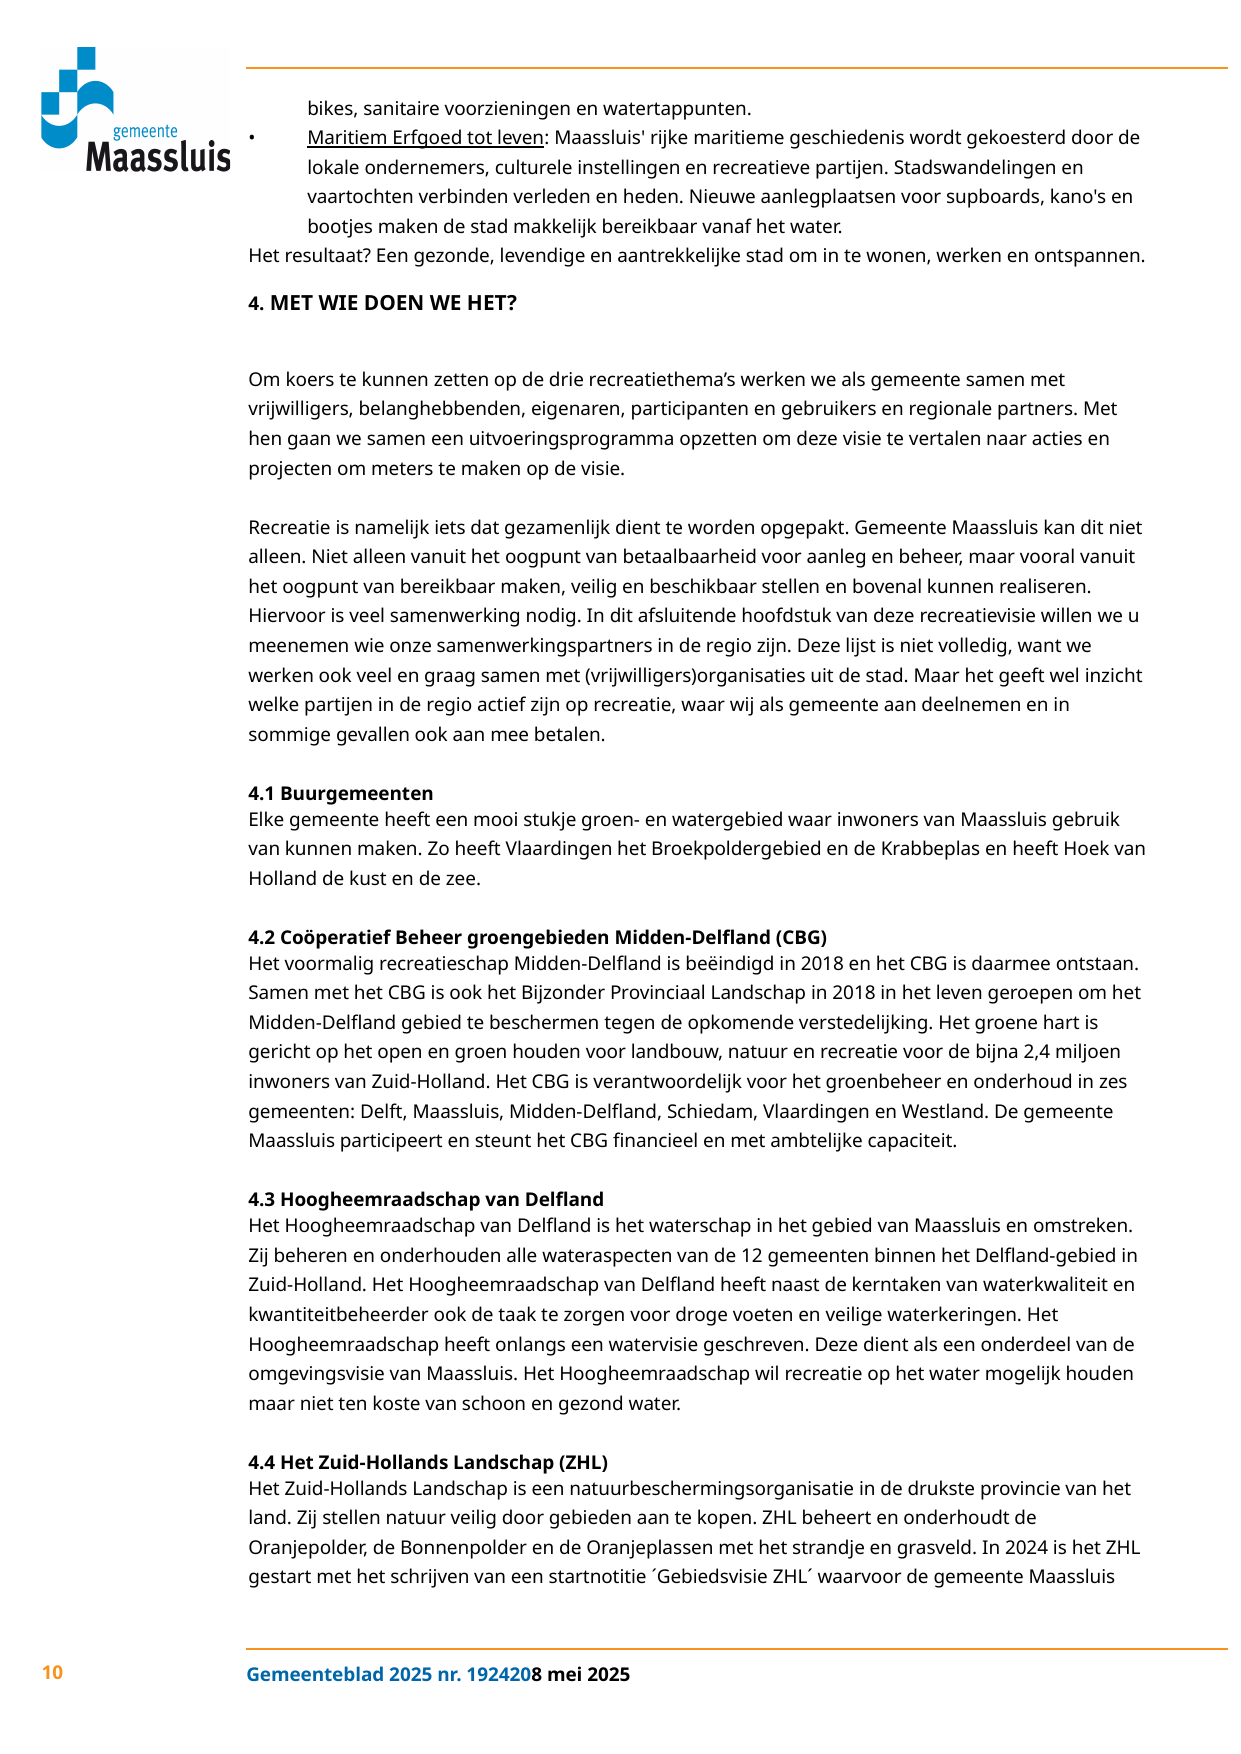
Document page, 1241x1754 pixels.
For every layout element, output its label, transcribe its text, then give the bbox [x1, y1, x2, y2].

list bikes, sanitaire voorzieningen en watertappunten. [248, 95, 1152, 121]
text 4. MET WIE DOEN WE HET? [248, 288, 1152, 317]
picture [41, 47, 231, 172]
text 4.4 Het Zuid-Hollands Landschap (ZHL) [248, 1449, 1152, 1475]
text 4.2 Coöperatief Beheer groengebieden Midden-Delfland (CBG) [248, 924, 1152, 950]
text Elke gemeente heeft een mooi stukje groen- en watergebied waar inwoners van Maassluis gebruik van kunnen maken. Zo heeft Vlaardingen het Broekpoldergebied en de Krabbeplas en heeft Hoek van Holland de kust en de zee. [248, 806, 1152, 891]
text Het Zuid-Hollands Landschap is een natuurbeschermingsorganisatie in de drukste provincie van het land. Zij stellen natuur veilig door gebieden aan te kopen. ZHL beheert en onderhoudt de Oranjepolder, de Bonnenpolder en de Oranjeplassen met het strandje en grasveld. In 2024 is het ZHL gestart met het schrijven van een startnotitie ´Gebiedsvisie ZHL´ waarvoor de gemeente Maassluis [248, 1475, 1152, 1589]
text Het voormalig recreatieschap Midden-Delfland is beëindigd in 2018 en het CBG is daarmee ontstaan. Samen met het CBG is ook het Bijzonder Provinciaal Landschap in 2018 in het leven geroepen om het Midden-Delfland gebied te beschermen tegen de opkomende verstedelijking. Het groene hart is gericht op het open en groen houden voor landbouw, natuur en recreatie voor de bijna 2,4 miljoen inwoners van Zuid-Holland. Het CBG is verantwoordelijk voor het groenbeheer en onderhoud in zes gemeenten: Delft, Maassluis, Midden-Delfland, Schiedam, Vlaardingen en Westland. De gemeente Maassluis participeert en steunt het CBG financieel en met ambtelijke capaciteit. [248, 950, 1152, 1153]
list Maritiem Erfgoed tot leven: Maassluis' rijke maritieme geschiedenis wordt gekoesterd door de lokale ondernemers, culturele instellingen en recreatieve partijen. Stadswandelingen en vaartochten verbinden verleden en heden. Nieuwe aanlegplaatsen voor supboards, kano's en bootjes maken de stad makkelijk bereikbaar vanaf het water. [248, 124, 1152, 239]
text Om koers te kunnen zetten op de drie recreatiethema’s werken we als gemeente samen met vrijwilligers, belanghebbenden, eigenaren, participanten en gebruikers en regionale partners. Met hen gaan we samen een uitvoeringsprogramma opzetten om deze visie te vertalen naar acties en projecten om meters te maken op de visie. [248, 366, 1152, 481]
text Recreatie is namelijk iets dat gezamenlijk dient te worden opgepakt. Gemeente Maassluis kan dit niet alleen. Niet alleen vanuit het oogpunt van betaalbaarheid voor aanleg en beheer, maar vooral vanuit het oogpunt van bereikbaar maken, veilig en beschikbaar stellen en bovenal kunnen realiseren. Hiervoor is veel samenwerking nodig. In dit afsluitende hoofdstuk van deze recreatievisie willen we u meenemen wie onze samenwerkingspartners in de regio zijn. Deze lijst is niet volledig, want we werken ook veel en graag samen met (vrijwilligers)organisaties uit de stad. Maar het geeft wel inzicht welke partijen in de regio actief zijn op recreatie, waar wij als gemeente aan deelnemen en in sommige gevallen ook aan mee betalen. [248, 514, 1152, 747]
text Het Hoogheemraadschap van Delfland is het waterschap in het gebied van Maassluis en omstreken. Zij beheren en onderhouden alle wateraspecten van de 12 gemeenten binnen het Delfland-gebied in Zuid-Holland. Het Hoogheemraadschap van Delfland heeft naast de kerntaken van waterkwaliteit en kwantiteitbeheerder ook de taak te zorgen voor droge voeten en veilige waterkeringen. Het Hoogheemraadschap heeft onlangs een watervisie geschreven. Deze dient als een onderdeel van de omgevingsvisie van Maassluis. Het Hoogheemraadschap wil recreatie op het water mogelijk houden maar niet ten koste van schoon en gezond water. [248, 1212, 1152, 1416]
text Het resultaat? Een gezonde, levendige en aantrekkelijke stad om in te wonen, werken en ontspannen. [248, 243, 1152, 268]
text 4.1 Buurgemeenten [248, 780, 1152, 806]
picture [41, 47, 77, 92]
text 4.3 Hoogheemraadschap van Delfland [248, 1187, 1152, 1212]
